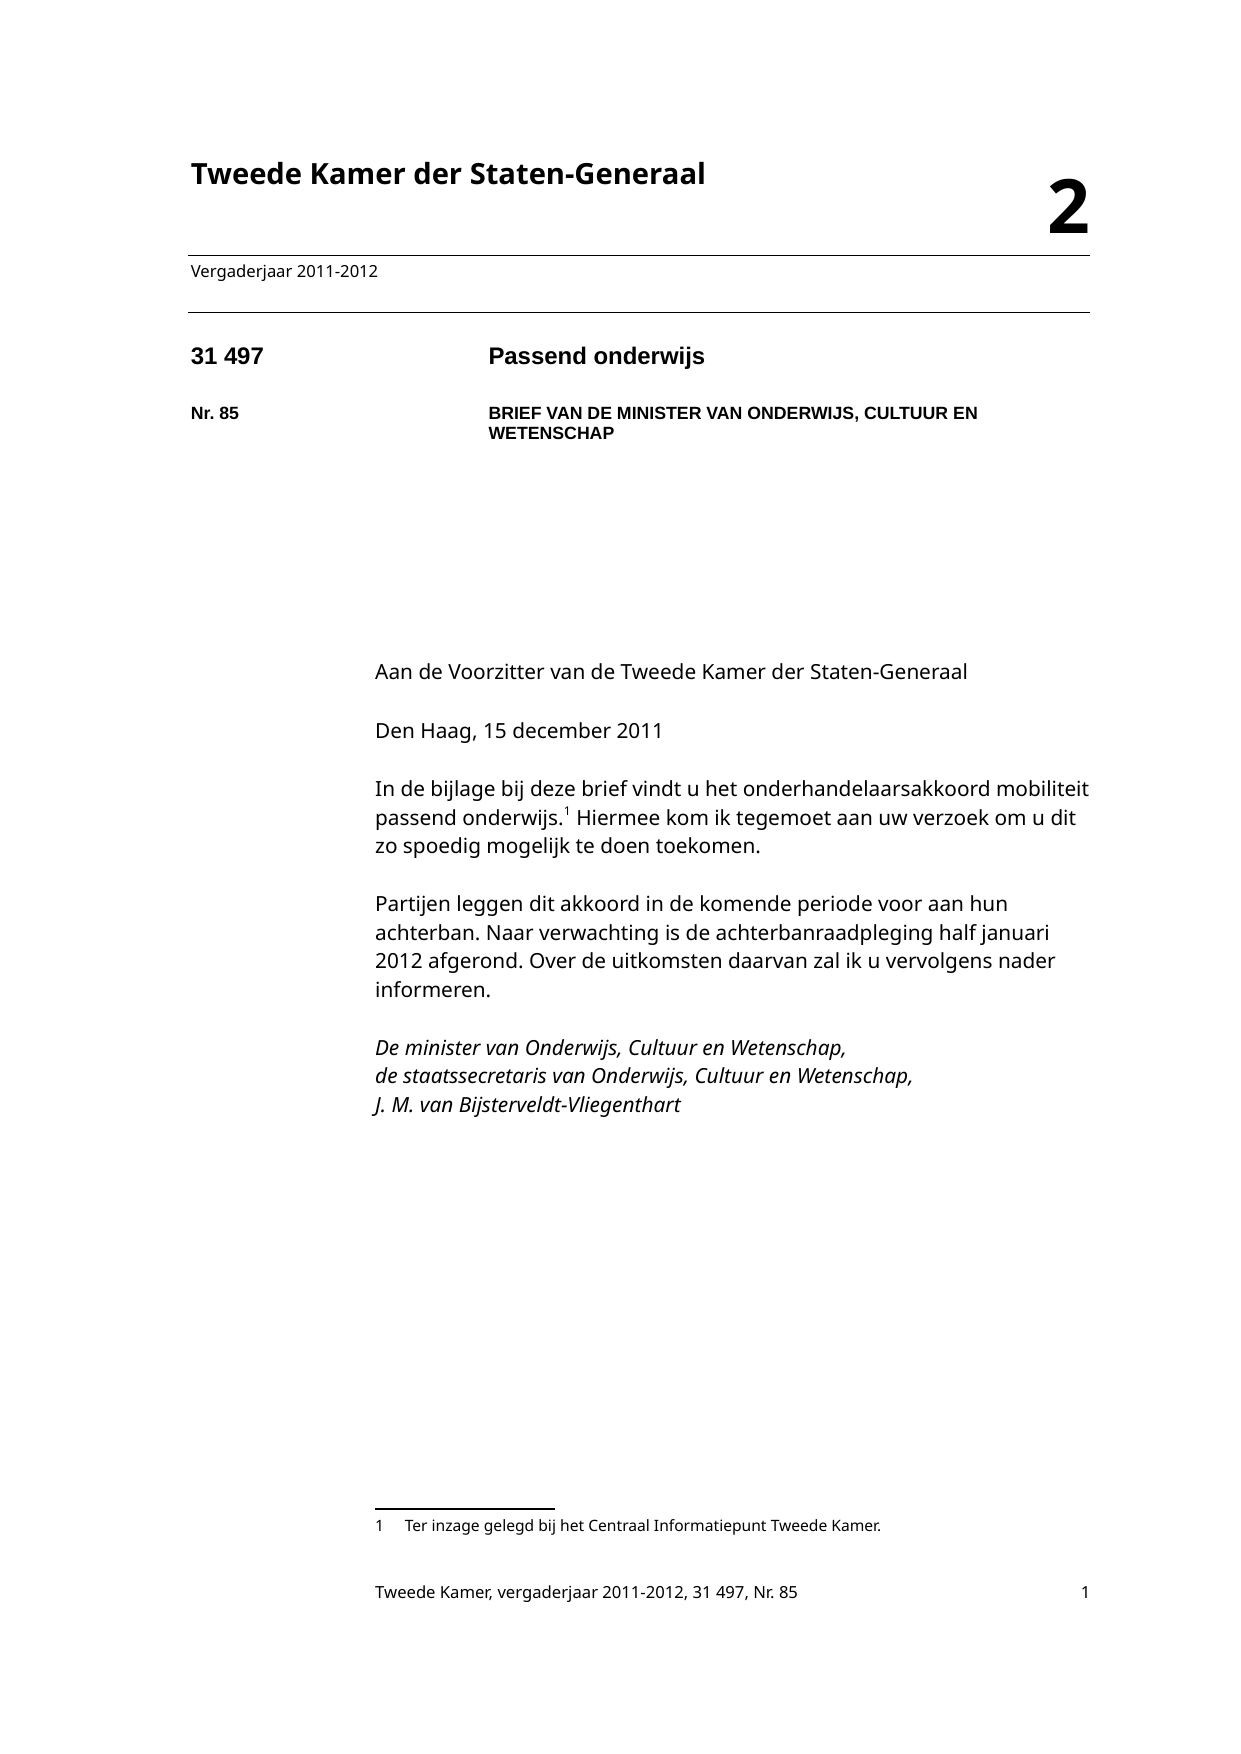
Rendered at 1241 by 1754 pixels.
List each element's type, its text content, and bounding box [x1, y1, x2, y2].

text de staatssecretaris van Onderwijs, Cultuur en Wetenschap, [375, 1062, 1090, 1090]
table_header 2 [910, 150, 1090, 255]
text Den Haag, 15 december 2011 [375, 716, 1090, 744]
table_cell [485, 256, 1090, 312]
table_cell [485, 313, 1090, 339]
table_cell Nr. 85 [188, 399, 485, 539]
table_cell Vergaderjaar 2011-2012 [188, 256, 485, 312]
text In de bijlage bij deze brief vindt u het onderhandelaarsakkoord mobiliteit passend onderwijs. Hiermee kom ik tegemoet aan uw verzoek om u dit zo spoedig mogelijk te doen toekomen. [375, 774, 1090, 859]
text De minister van Onderwijs, Cultuur en Wetenschap, [375, 1033, 1090, 1062]
text Aan de Voorzitter van de Tweede Kamer der Staten-Generaal [375, 657, 1090, 686]
table_header Tweede Kamer der Staten-Generaal [188, 150, 909, 255]
text J. M. van Bijsterveldt-Vliegenthart [375, 1090, 1090, 1118]
table_cell BRIEF VAN DE MINISTER VAN ONDERWIJS, CULTUUR EN WETENSCHAP [485, 399, 1090, 539]
text Ter inzage gelegd bij het Centraal Informatiepunt Tweede Kamer. [375, 1508, 1090, 1536]
table_cell Passend onderwijs [485, 339, 1090, 399]
table_cell 31 497 [188, 339, 485, 399]
text Partijen leggen dit akkoord in de komende periode voor aan hun achterban. Naar verwachting is de achterbanraadpleging half januari 2012 afgerond. Over de uitkomsten daarvan zal ik u vervolgens nader informeren. [375, 889, 1090, 1003]
table_cell [188, 313, 485, 339]
